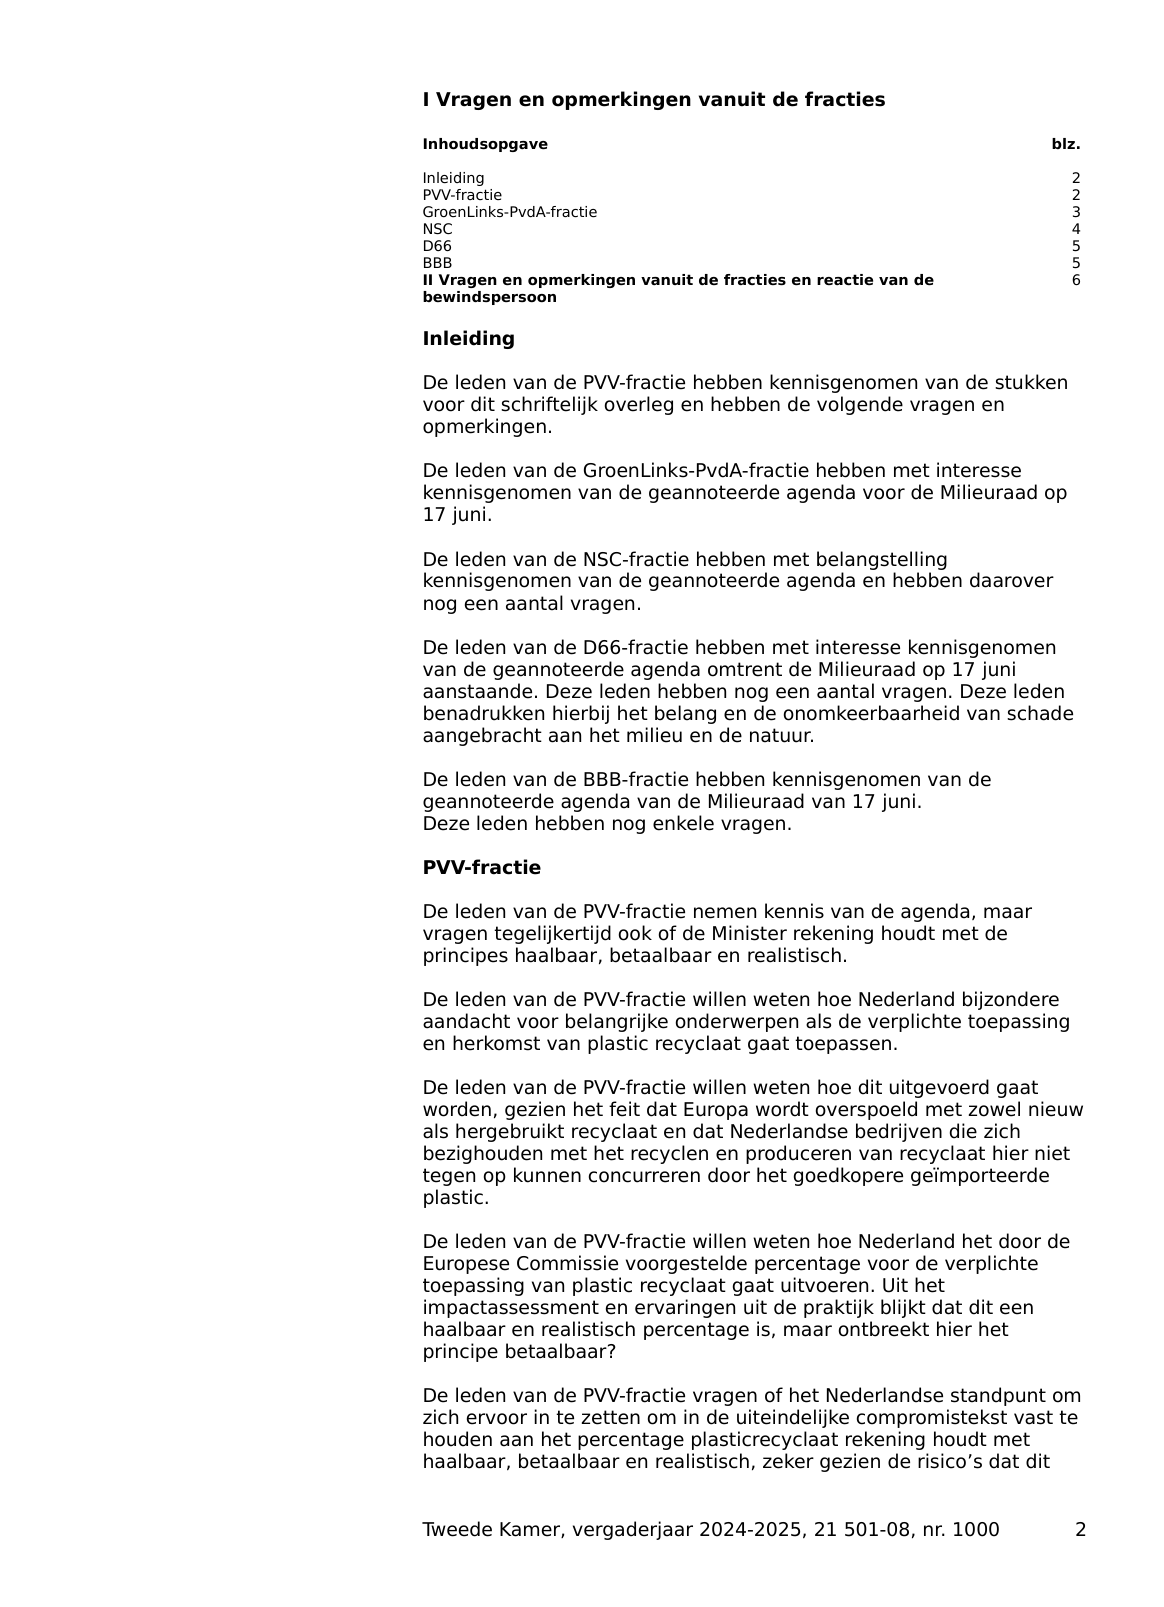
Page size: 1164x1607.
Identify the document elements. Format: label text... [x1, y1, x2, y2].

text De leden van de PVV-fractie willen weten hoe dit uitgevoerd gaat worden, gezien het feit dat Europa wordt overspoeld met zowel nieuw als hergebruikt recyclaat en dat Nederlandse bedrijven die zich bezighouden met het recyclen en produceren van recyclaat hier niet tegen op kunnen concurreren door het goedkopere geïmporteerde plastic. [422, 1077, 1087, 1209]
table_cell Inleiding [422, 170, 954, 187]
subtitle Inleiding [422, 328, 1087, 350]
table_cell 2 [954, 170, 1087, 187]
text De leden van de PVV-fractie hebben kennisgenomen van de stukken voor dit schriftelijk overleg en hebben de volgende vragen en opmerkingen. [422, 372, 1087, 438]
table_cell GroenLinks-PvdA-fractie [422, 204, 954, 221]
text De leden van de BBB-fractie hebben kennisgenomen van de geannoteerde agenda van de Milieuraad van 17 juni. [422, 769, 1087, 813]
table_cell [954, 153, 1087, 170]
table_cell 2 [954, 187, 1087, 204]
text De leden van de D66-fractie hebben met interesse kennisgenomen van de geannoteerde agenda omtrent de Milieuraad op 17 juni aanstaande. Deze leden hebben nog een aantal vragen. Deze leden benadrukken hierbij het belang en de onomkeerbaarheid van schade aangebracht aan het milieu en de natuur. [422, 637, 1087, 746]
text De leden van de PVV-fractie nemen kennis van de agenda, maar vragen tegelijkertijd ook of de Minister rekening houdt met de principes haalbaar, betaalbaar en realistisch. [422, 901, 1087, 967]
table_cell [422, 153, 954, 170]
table_cell II Vragen en opmerkingen vanuit de fracties en reactie van de bewindspersoon [422, 272, 954, 306]
text De leden van de NSC-fractie hebben met belangstelling kennisgenomen van de geannoteerde agenda en hebben daarover nog een aantal vragen. [422, 548, 1087, 614]
table_cell BBB [422, 255, 954, 272]
table_header blz. [954, 136, 1087, 153]
text De leden van de PVV-fractie willen weten hoe Nederland het door de Europese Commissie voorgestelde percentage voor de verplichte toepassing van plastic recyclaat gaat uitvoeren. Uit het impactassessment en ervaringen uit de praktijk blijkt dat dit een haalbaar en realistisch percentage is, maar ontbreekt hier het principe betaalbaar? [422, 1231, 1087, 1363]
subtitle I Vragen en opmerkingen vanuit de fracties [422, 89, 1087, 111]
subtitle PVV-fractie [422, 857, 1087, 879]
text De leden van de PVV-fractie vragen of het Nederlandse standpunt om zich ervoor in te zetten om in de uiteindelijke compromistekst vast te houden aan het percentage plasticrecyclaat rekening houdt met haalbaar, betaalbaar en realistisch, zeker gezien de risico’s dat dit [422, 1385, 1087, 1473]
table_cell NSC [422, 221, 954, 238]
table_cell 4 [954, 221, 1087, 238]
text Deze leden hebben nog enkele vragen. [422, 813, 1087, 834]
table_cell 6 [954, 272, 1087, 306]
table_cell 5 [954, 255, 1087, 272]
text De leden van de PVV-fractie willen weten hoe Nederland bijzondere aandacht voor belangrijke onderwerpen als de verplichte toepassing en herkomst van plastic recyclaat gaat toepassen. [422, 989, 1087, 1055]
table_cell PVV-fractie [422, 187, 954, 204]
table_cell D66 [422, 238, 954, 255]
text De leden van de GroenLinks-PvdA-fractie hebben met interesse kennisgenomen van de geannoteerde agenda voor de Milieuraad op 17 juni. [422, 460, 1087, 526]
table_header Inhoudsopgave [422, 136, 954, 153]
table_cell 3 [954, 204, 1087, 221]
table_cell 5 [954, 238, 1087, 255]
